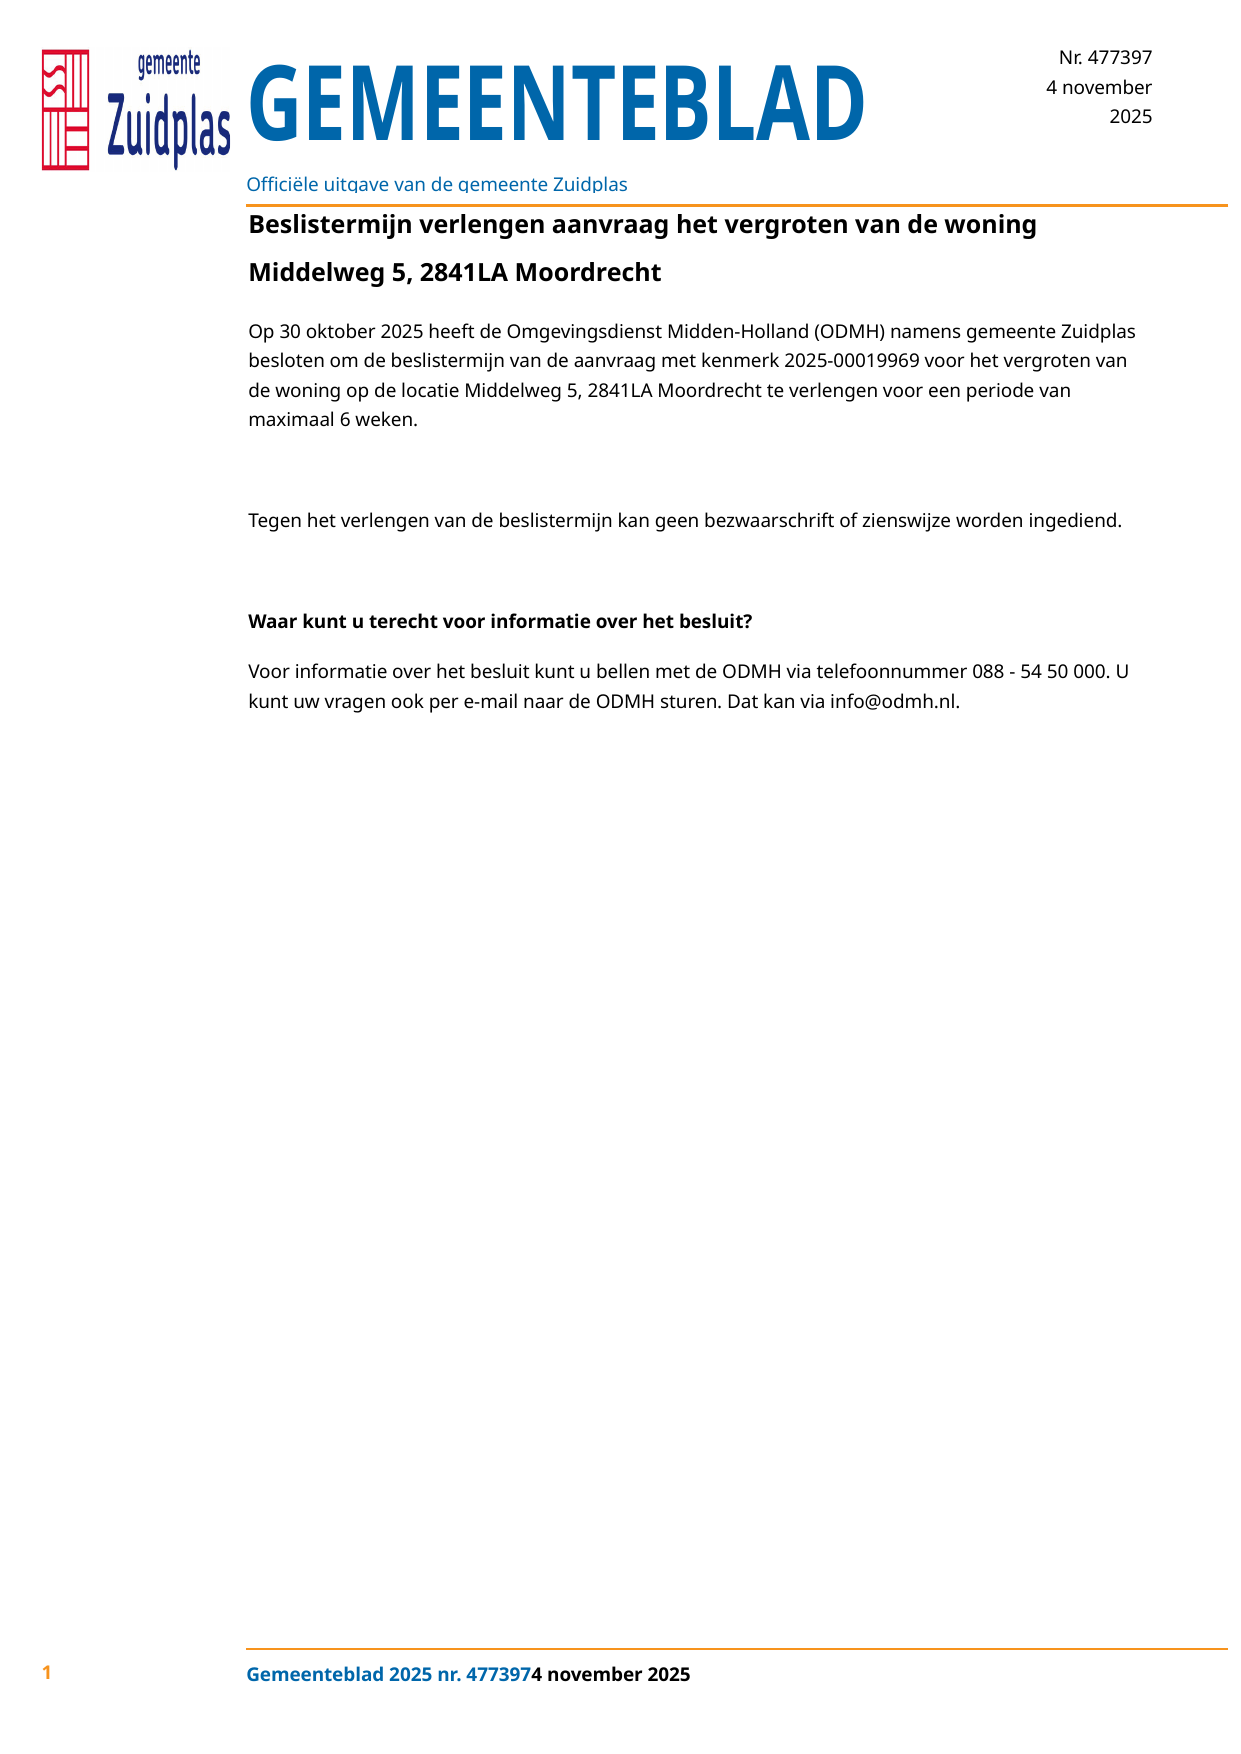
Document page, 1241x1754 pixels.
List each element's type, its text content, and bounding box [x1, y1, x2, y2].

text Op 30 oktober 2025 heeft de Omgevingsdienst Midden-Holland (ODMH) namens gemeente Zuidplas besloten om de beslistermijn van de aanvraag met kenmerk 2025-00019969 voor het vergroten van de woning op de locatie Middelweg 5, 2841LA Moordrecht te verlengen voor een periode van maximaal 6 weken. [248, 318, 1152, 432]
text Waar kunt u terecht voor informatie over het besluit? [248, 608, 1152, 634]
text Voor informatie over het besluit kunt u bellen met de ODMH via telefoonnummer 088 - 54 50 000. U kunt uw vragen ook per e-mail naar de ODMH sturen. Dat kan via info@odmh.nl. [248, 659, 1152, 714]
text Beslistermijn verlengen aanvraag het vergroten van de woning Middelweg 5, 2841LA Moordrecht [248, 207, 1152, 288]
picture [41, 47, 231, 172]
text Tegen het verlengen van de beslistermijn kan geen bezwaarschrift of zienswijze worden ingediend. [248, 507, 1152, 533]
